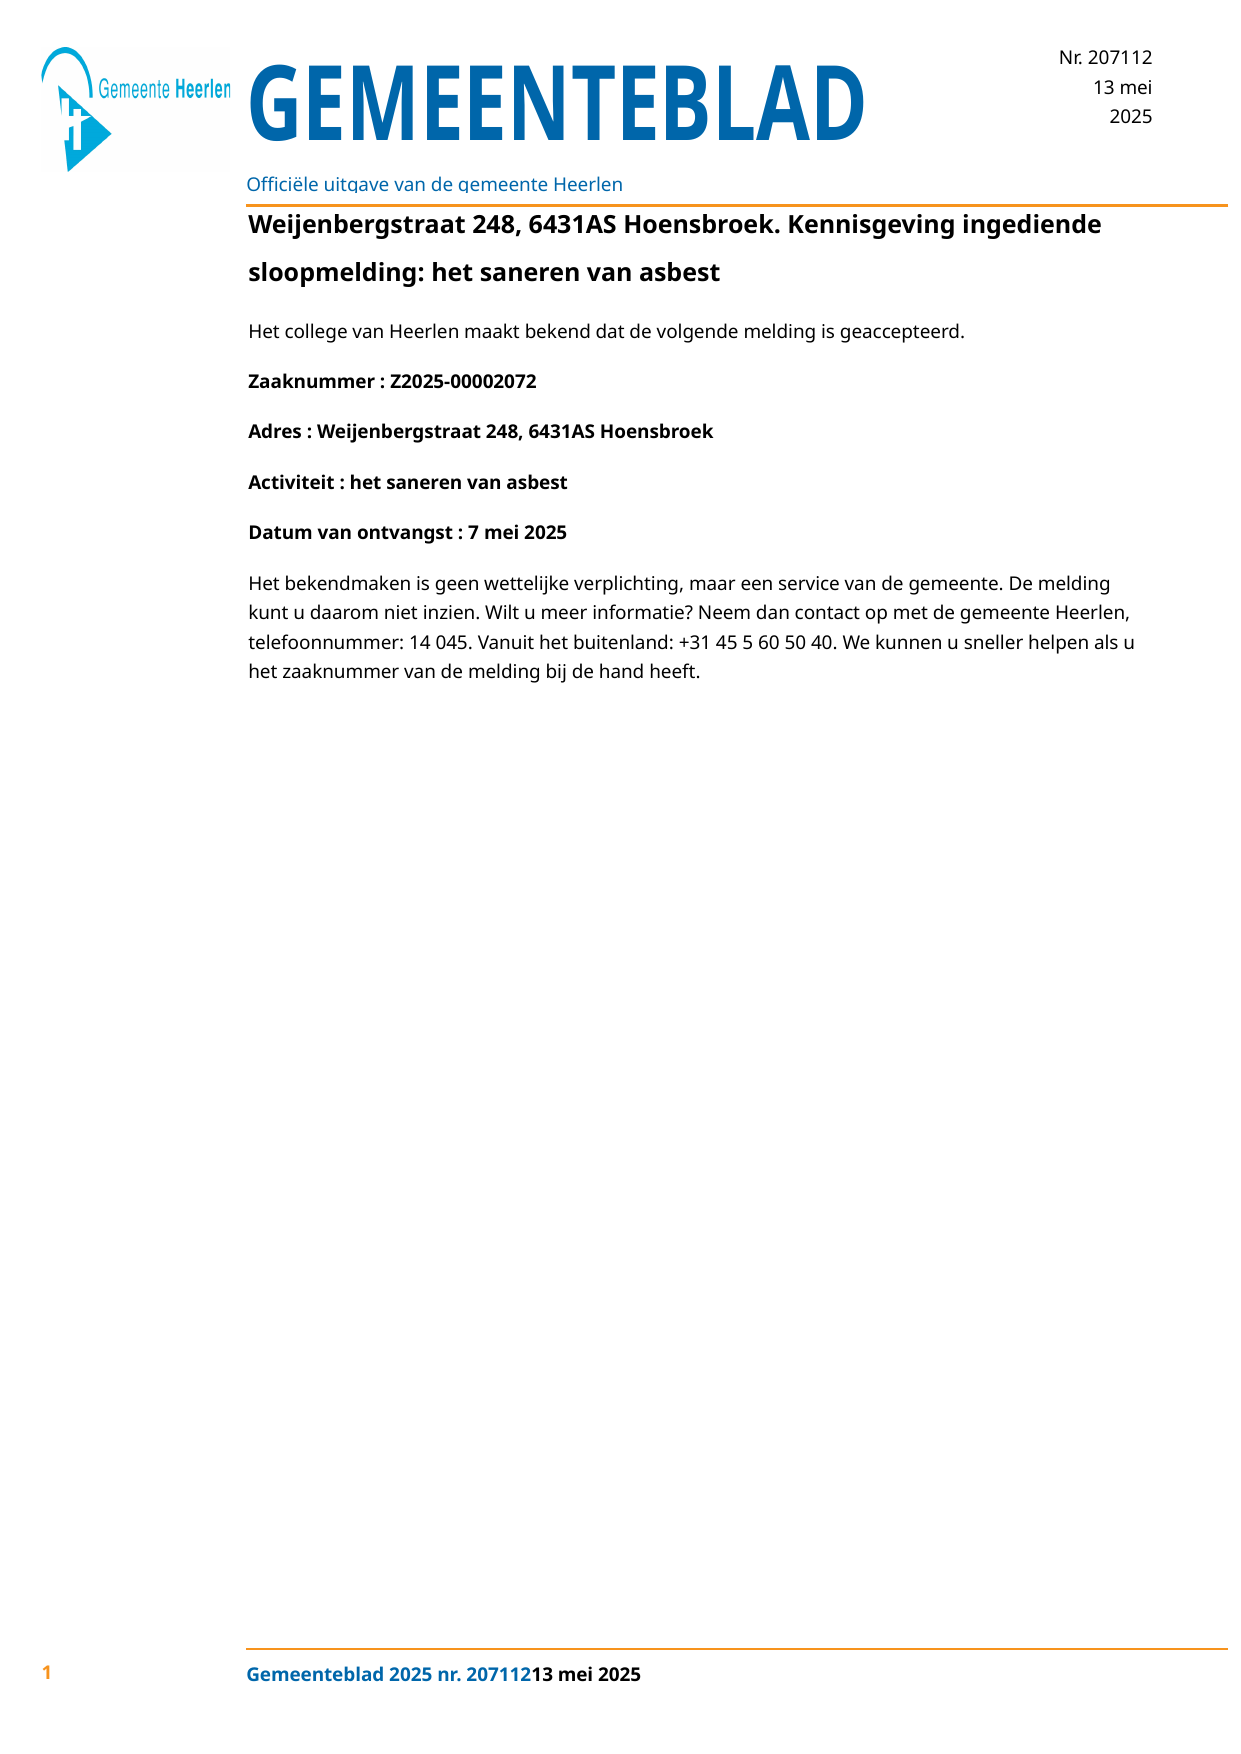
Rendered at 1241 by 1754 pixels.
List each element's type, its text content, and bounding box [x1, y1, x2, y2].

text Datum van ontvangst : 7 mei 2025 [248, 519, 1152, 545]
picture [41, 47, 231, 172]
text Het bekendmaken is geen wettelijke verplichting, maar een service van de gemeente. De melding kunt u daarom niet inzien. Wilt u meer informatie? Neem dan contact op met de gemeente Heerlen, telefoonnummer: 14 045. Vanuit het buitenland: +31 45 5 60 50 40. We kunnen u sneller helpen als u het zaaknummer van de melding bij de hand heeft. [248, 570, 1152, 684]
picture [41, 47, 59, 70]
text Zaaknummer : Z2025-00002072 [248, 368, 1152, 394]
text Weijenbergstraat 248, 6431AS Hoensbroek. Kennisgeving ingediende sloopmelding: het saneren van asbest [248, 207, 1152, 288]
text Activiteit : het saneren van asbest [248, 469, 1152, 495]
text Adres : Weijenbergstraat 248, 6431AS Hoensbroek [248, 419, 1152, 444]
text Het college van Heerlen maakt bekend dat de volgende melding is geaccepteerd. [248, 318, 1152, 344]
